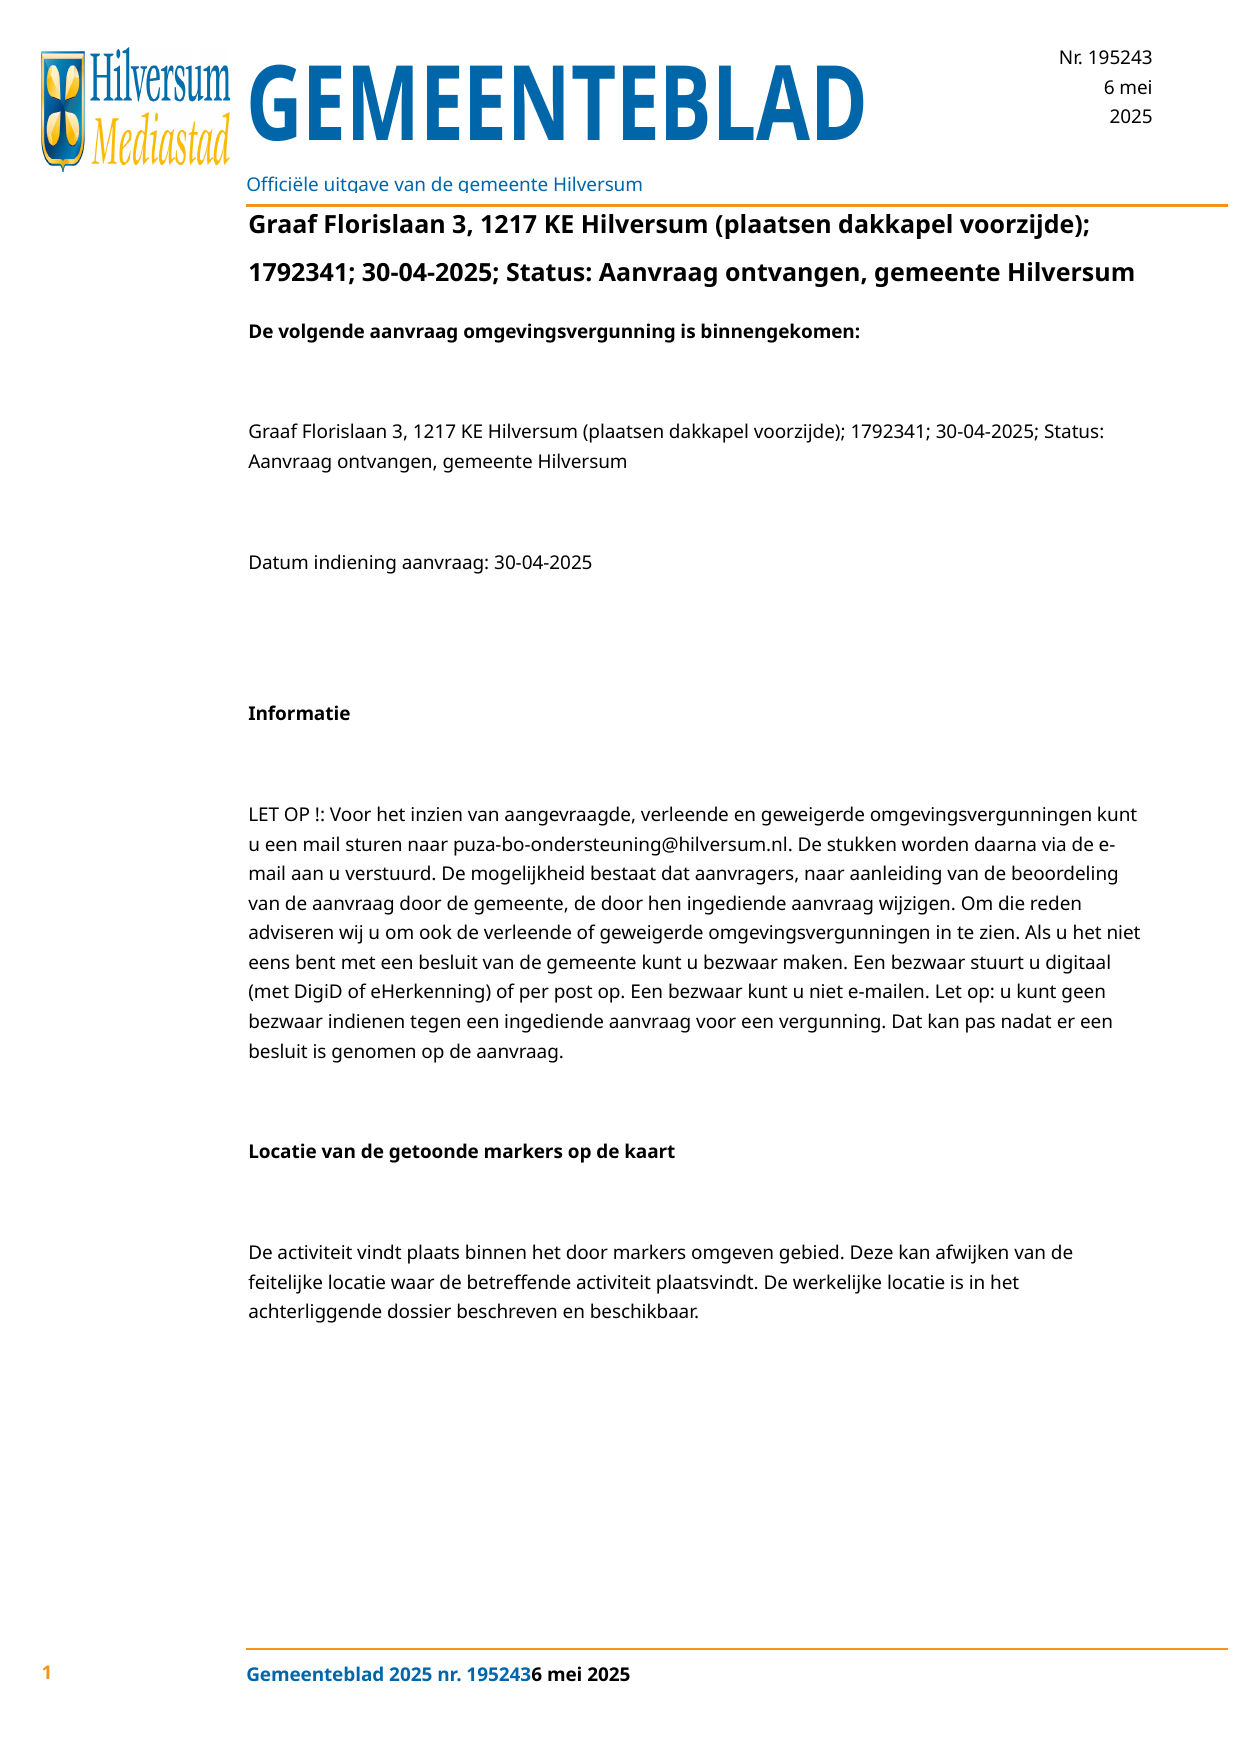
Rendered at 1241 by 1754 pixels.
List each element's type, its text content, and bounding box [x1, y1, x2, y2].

picture [41, 47, 231, 172]
text De volgende aanvraag omgevingsvergunning is binnengekomen: [248, 318, 1152, 344]
text De activiteit vindt plaats binnen het door markers omgeven gebied. Deze kan afwijken van de feitelijke locatie waar de betreffende activiteit plaatsvindt. De werkelijke locatie is in het achterliggende dossier beschreven en beschikbaar. [248, 1239, 1152, 1324]
text LET OP !: Voor het inzien van aangevraagde, verleende en geweigerde omgevingsvergunningen kunt u een mail sturen naar puza-bo-ondersteuning@hilversum.nl. De stukken worden daarna via de e-mail aan u verstuurd. De mogelijkheid bestaat dat aanvragers, naar aanleiding van de beoordeling van de aanvraag door de gemeente, de door hen ingediende aanvraag wijzigen. Om die reden adviseren wij u om ook de verleende of geweigerde omgevingsvergunningen in te zien. Als u het niet eens bent met een besluit van de gemeente kunt u bezwaar maken. Een bezwaar stuurt u digitaal (met DigiD of eHerkenning) of per post op. Een bezwaar kunt u niet e-mailen. Let op: u kunt geen bezwaar indienen tegen een ingediende aanvraag voor een vergunning. Dat kan pas nadat er een besluit is genomen op de aanvraag. [248, 801, 1152, 1064]
text Locatie van de getoonde markers op de kaart [248, 1139, 1152, 1164]
text Informatie [248, 700, 1152, 726]
text Graaf Florislaan 3, 1217 KE Hilversum (plaatsen dakkapel voorzijde); 1792341; 30-04-2025; Status: Aanvraag ontvangen, gemeente Hilversum [248, 419, 1152, 474]
text Graaf Florislaan 3, 1217 KE Hilversum (plaatsen dakkapel voorzijde); 1792341; 30-04-2025; Status: Aanvraag ontvangen, gemeente Hilversum [248, 207, 1152, 288]
text Datum indiening aanvraag: 30-04-2025 [248, 549, 1152, 575]
